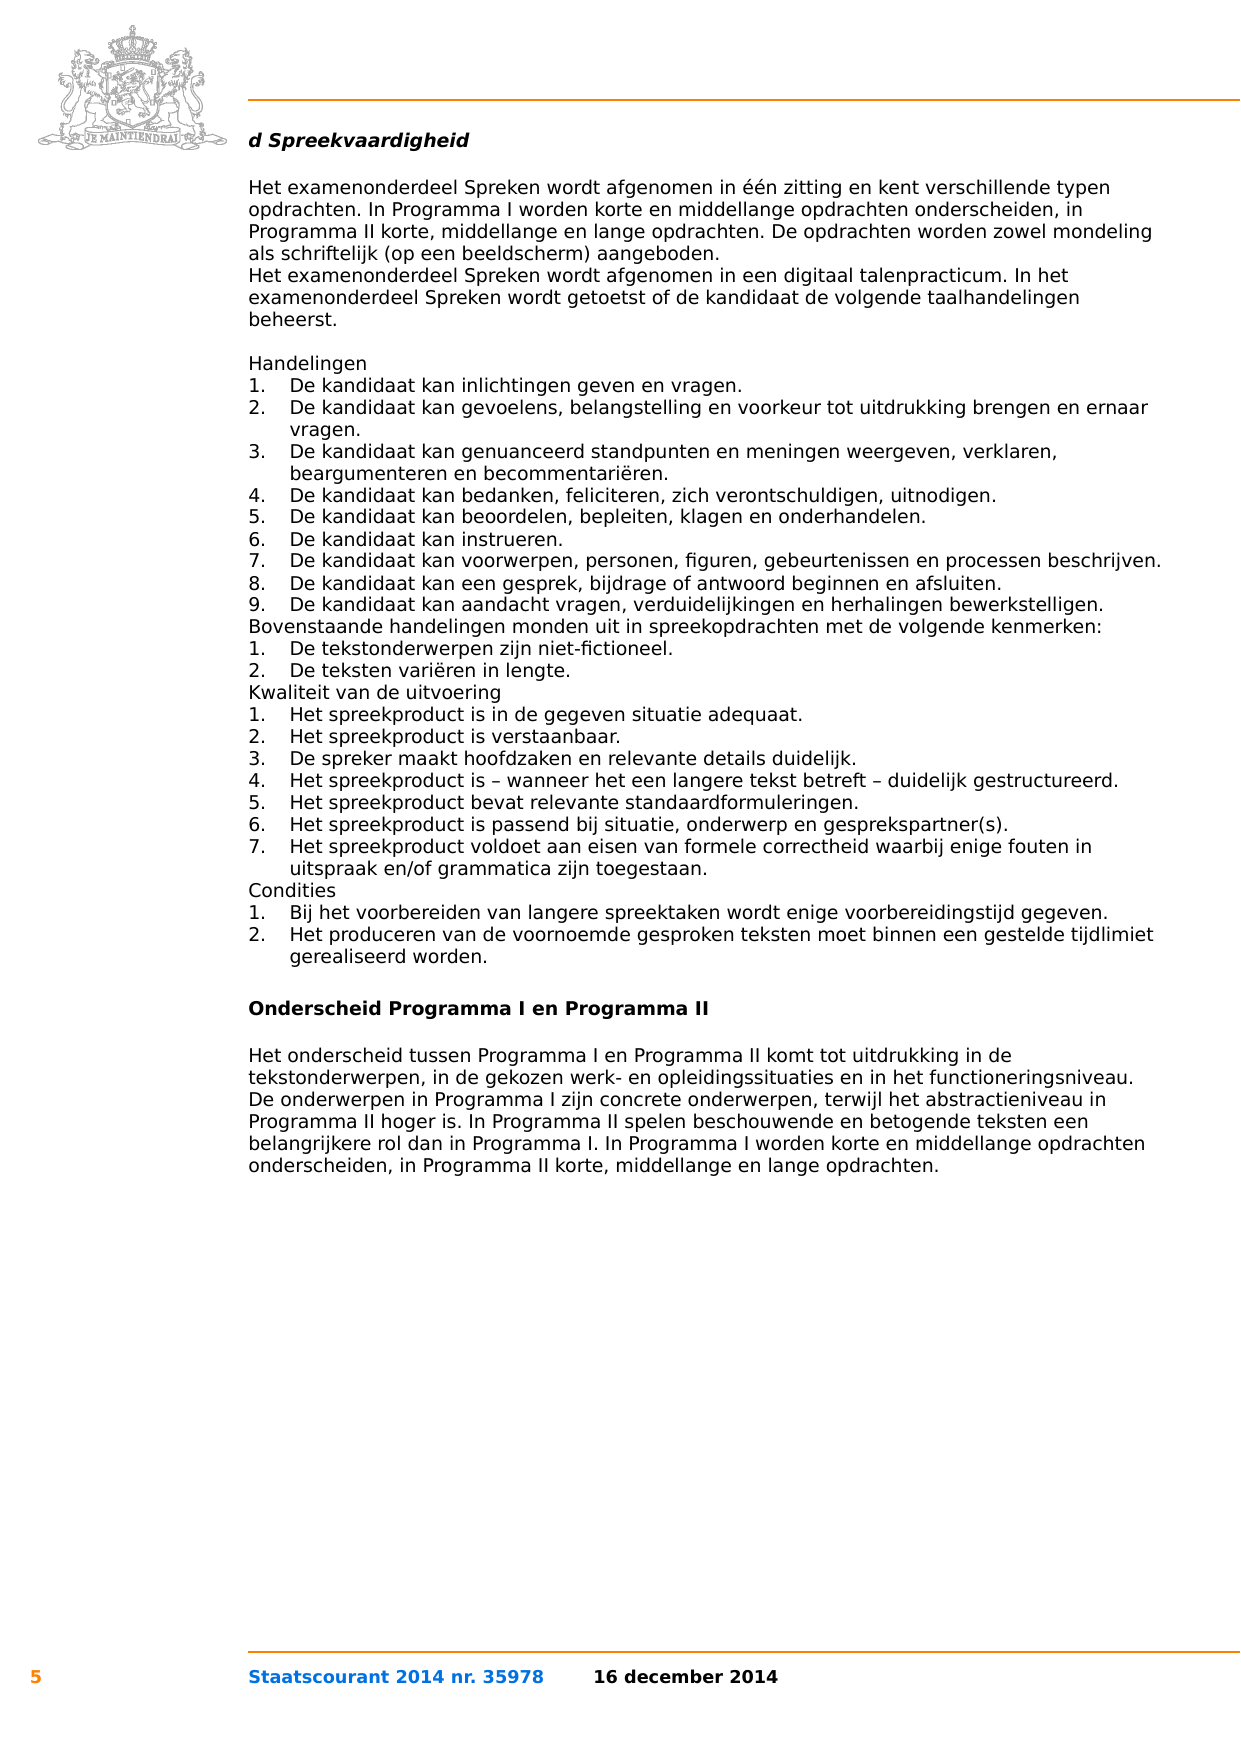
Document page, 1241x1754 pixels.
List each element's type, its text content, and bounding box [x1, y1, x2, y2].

text 3. De kandidaat kan genuanceerd standpunten en meningen weergeven, verklaren, beargumenteren en becommentariëren. [248, 441, 1163, 484]
text 1. Bij het voorbereiden van langere spreektaken wordt enige voorbereidingstijd gegeven. [248, 902, 1163, 924]
text Kwaliteit van de uitvoering [248, 682, 1163, 704]
text Condities [248, 880, 1163, 902]
text 5. De kandidaat kan beoordelen, bepleiten, klagen en onderhandelen. [248, 506, 1163, 528]
text 7. Het spreekproduct voldoet aan eisen van formele correctheid waarbij enige fouten in uitspraak en/of grammatica zijn toegestaan. [248, 836, 1163, 880]
subtitle d Spreekvaardigheid [248, 130, 1163, 152]
text Bovenstaande handelingen monden uit in spreekopdrachten met de volgende kenmerken: [248, 616, 1163, 638]
picture [38, 25, 227, 150]
text Het examenonderdeel Spreken wordt afgenomen in een digitaal talenpracticum. In het examenonderdeel Spreken wordt getoetst of de kandidaat de volgende taalhandelingen beheerst. [248, 265, 1163, 331]
text 8. De kandidaat kan een gesprek, bijdrage of antwoord beginnen en afsluiten. [248, 572, 1163, 594]
text Handelingen [248, 353, 1163, 374]
text 2. Het produceren van de voornoemde gesproken teksten moet binnen een gestelde tijdlimiet gerealiseerd worden. [248, 924, 1163, 968]
text 2. De teksten variëren in lengte. [248, 660, 1163, 682]
text 2. Het spreekproduct is verstaanbaar. [248, 726, 1163, 748]
text 2. De kandidaat kan gevoelens, belangstelling en voorkeur tot uitdrukking brengen en ernaar vragen. [248, 397, 1163, 441]
subtitle Onderscheid Programma I en Programma II [248, 998, 1163, 1020]
text 3. De spreker maakt hoofdzaken en relevante details duidelijk. [248, 748, 1163, 770]
text 4. Het spreekproduct is – wanneer het een langere tekst betreft – duidelijk gestructureerd. [248, 770, 1163, 792]
text Het examenonderdeel Spreken wordt afgenomen in één zitting en kent verschillende typen opdrachten. In Programma I worden korte en middellange opdrachten onderscheiden, in Programma II korte, middellange en lange opdrachten. De opdrachten worden zowel mondeling als schriftelijk (op een beeldscherm) aangeboden. [248, 177, 1163, 265]
text 1. De kandidaat kan inlichtingen geven en vragen. [248, 374, 1163, 397]
text 7. De kandidaat kan voorwerpen, personen, figuren, gebeurtenissen en processen beschrijven. [248, 550, 1163, 572]
text 1. De tekstonderwerpen zijn niet-fictioneel. [248, 638, 1163, 660]
text 6. Het spreekproduct is passend bij situatie, onderwerp en gesprekspartner(s). [248, 814, 1163, 836]
text 5. Het spreekproduct bevat relevante standaardformuleringen. [248, 792, 1163, 814]
text 9. De kandidaat kan aandacht vragen, verduidelijkingen en herhalingen bewerkstelligen. [248, 594, 1163, 616]
text 1. Het spreekproduct is in de gegeven situatie adequaat. [248, 704, 1163, 726]
text 6. De kandidaat kan instrueren. [248, 528, 1163, 550]
text Het onderscheid tussen Programma I en Programma II komt tot uitdrukking in de tekstonderwerpen, in de gekozen werk- en opleidingssituaties en in het functioneringsniveau. De onderwerpen in Programma I zijn concrete onderwerpen, terwijl het abstractieniveau in Programma II hoger is. In Programma II spelen beschouwende en betogende teksten een belangrijkere rol dan in Programma I. In Programma I worden korte en middellange opdrachten onderscheiden, in Programma II korte, middellange en lange opdrachten. [248, 1045, 1163, 1177]
text 4. De kandidaat kan bedanken, feliciteren, zich verontschuldigen, uitnodigen. [248, 484, 1163, 506]
